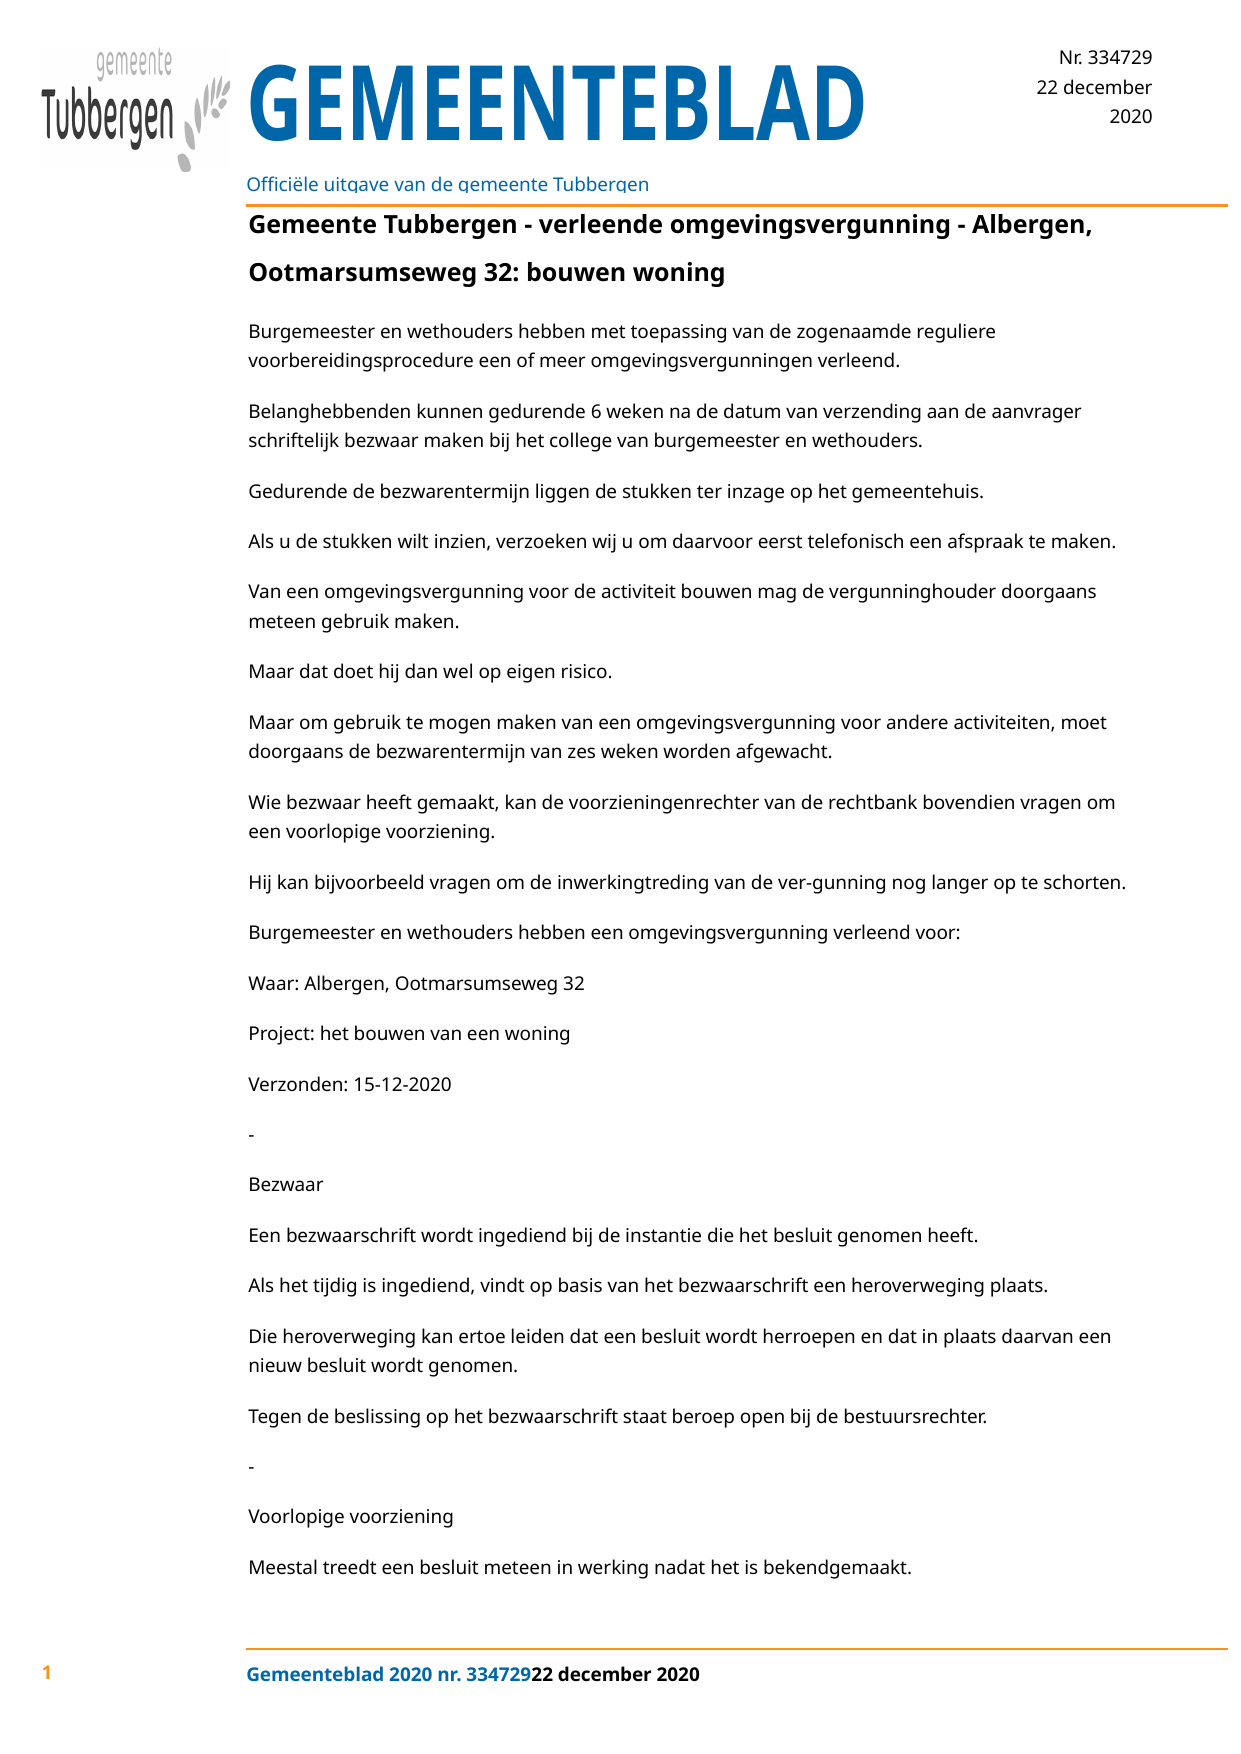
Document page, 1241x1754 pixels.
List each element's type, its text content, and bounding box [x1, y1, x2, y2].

text Van een omgevingsvergunning voor de activiteit bouwen mag de vergunninghouder doorgaans meteen gebruik maken. [248, 579, 1152, 634]
picture [41, 47, 231, 172]
text Waar: Albergen, Ootmarsumseweg 32 [248, 970, 1152, 996]
text Meestal treedt een besluit meteen in werking nadat het is bekendgemaakt. [248, 1554, 1152, 1580]
text Burgemeester en wethouders hebben een omgevingsvergunning verleend voor: [248, 919, 1152, 945]
text Een bezwaarschrift wordt ingediend bij de instantie die het besluit genomen heeft. [248, 1222, 1152, 1248]
text Wie bezwaar heeft gemaakt, kan de voorzieningenrechter van de rechtbank bovendien vragen om een voorlopige voorziening. [248, 789, 1152, 844]
text Die heroverweging kan ertoe leiden dat een besluit wordt herroepen en dat in plaats daarvan een nieuw besluit wordt genomen. [248, 1323, 1152, 1378]
text Verzonden: 15-12-2020 [248, 1071, 1152, 1097]
text Als u de stukken wilt inzien, verzoeken wij u om daarvoor eerst telefonisch een afspraak te maken. [248, 528, 1152, 554]
text - [248, 1453, 1152, 1479]
text Maar om gebruik te mogen maken van een omgevingsvergunning voor andere activiteiten, moet doorgaans de bezwarentermijn van zes weken worden afgewacht. [248, 709, 1152, 764]
text Voorlopige voorziening [248, 1504, 1152, 1529]
text Hij kan bijvoorbeeld vragen om de inwerkingtreding van de ver-gunning nog langer op te schorten. [248, 869, 1152, 895]
text Burgemeester en wethouders hebben met toepassing van de zogenaamde reguliere voorbereidingsprocedure een of meer omgevingsvergunningen verleend. [248, 318, 1152, 373]
text Gedurende de bezwarentermijn liggen de stukken ter inzage op het gemeentehuis. [248, 478, 1152, 504]
text Belanghebbenden kunnen gedurende 6 weken na de datum van verzending aan de aanvrager schriftelijk bezwaar maken bij het college van burgemeester en wethouders. [248, 398, 1152, 453]
text Project: het bouwen van een woning [248, 1020, 1152, 1046]
text - [248, 1121, 1152, 1147]
text Gemeente Tubbergen - verleende omgevingsvergunning - Albergen, Ootmarsumseweg 32: bouwen woning [248, 207, 1152, 288]
text Tegen de beslissing op het bezwaarschrift staat beroep open bij de bestuursrechter. [248, 1403, 1152, 1429]
text Bezwaar [248, 1172, 1152, 1197]
text Maar dat doet hij dan wel op eigen risico. [248, 659, 1152, 684]
text Als het tijdig is ingediend, vindt op basis van het bezwaarschrift een heroverweging plaats. [248, 1272, 1152, 1298]
